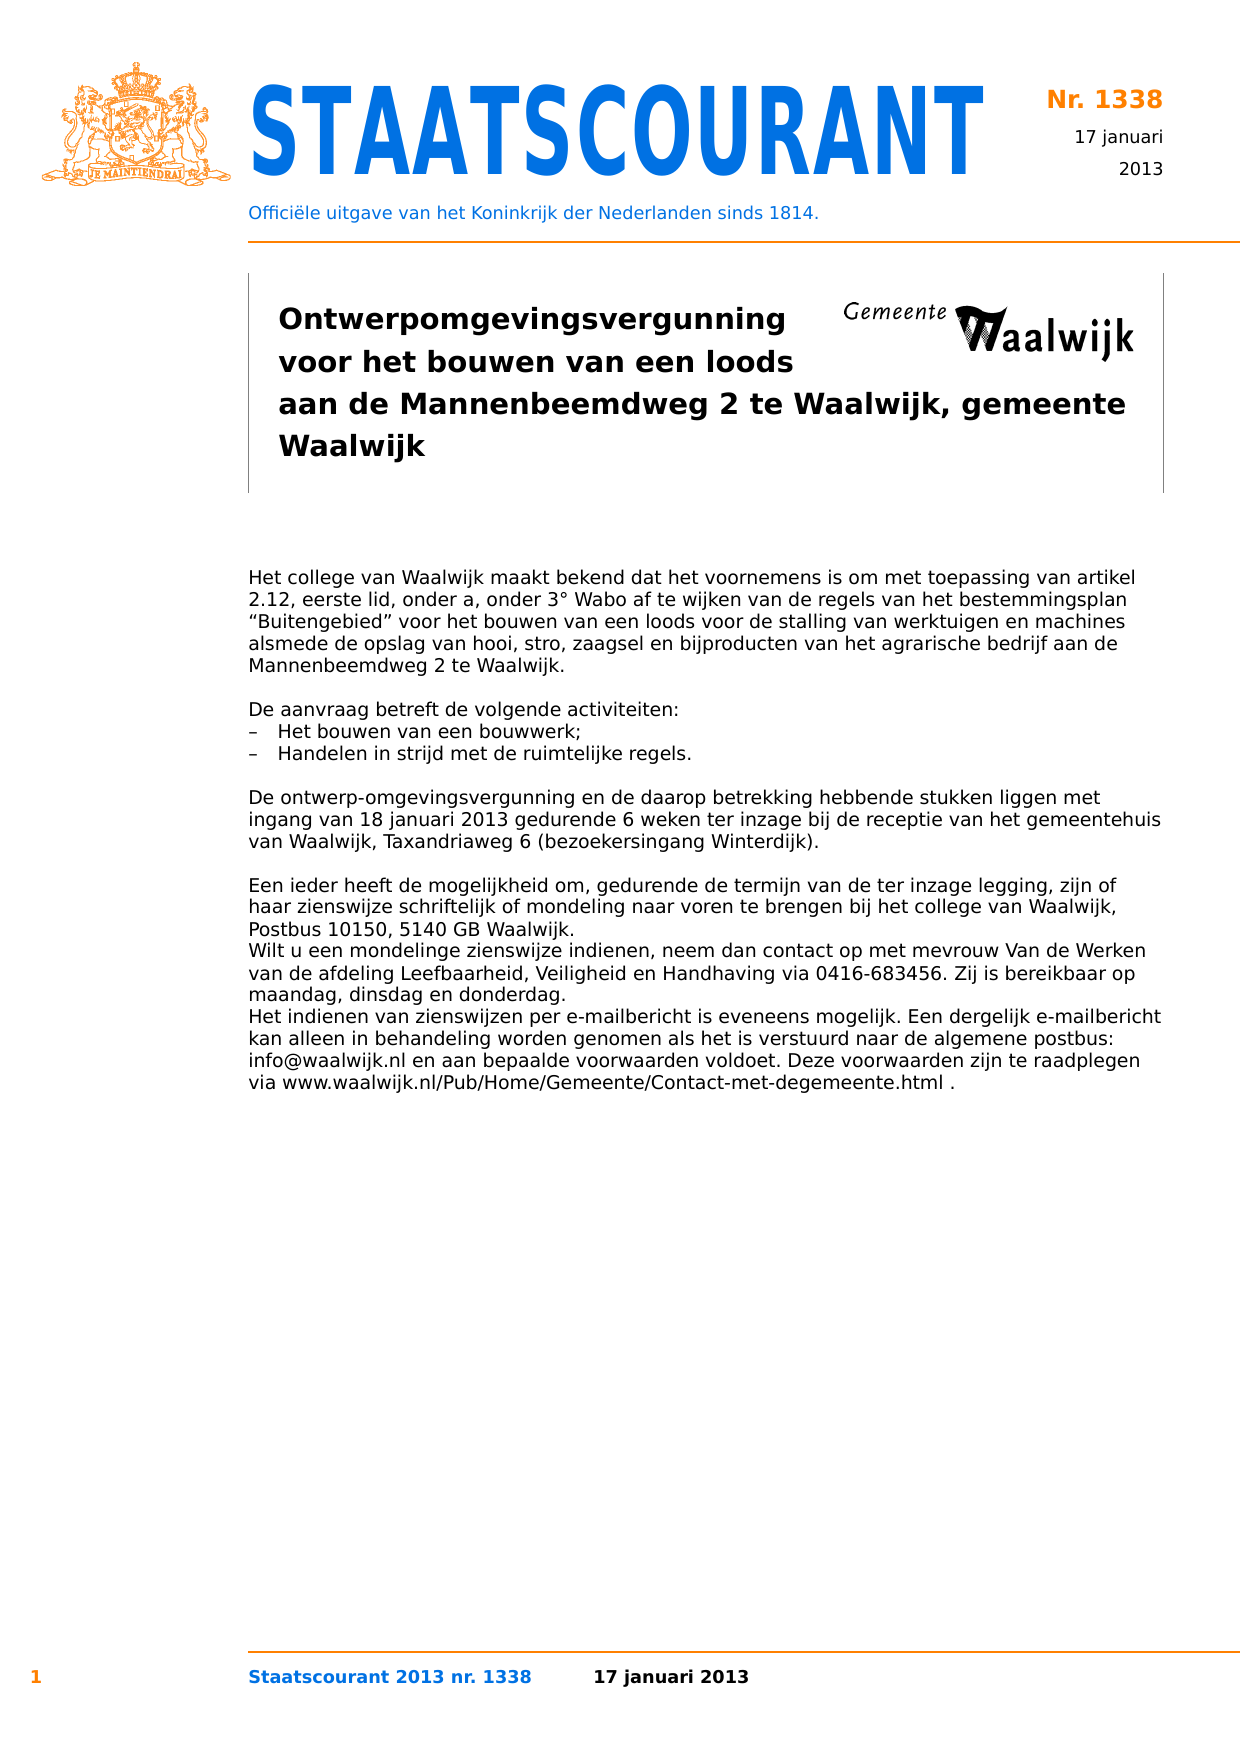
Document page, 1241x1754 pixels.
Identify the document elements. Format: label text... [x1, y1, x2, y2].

table_cell 2013 [998, 153, 1240, 203]
text De ontwerp-omgevingsvergunning en de daarop betrekking hebbende stukken liggen met ingang van 18 januari 2013 gedurende 6 weken ter inzage bij de receptie van het gemeentehuis van Waalwijk, Taxandriaweg 6 (bezoekersingang Winterdijk). [248, 787, 1163, 853]
table_cell 17 januari [998, 121, 1240, 153]
table_header Nr. 1338 [998, 62, 1240, 121]
table_header STAATSCOURANT [248, 62, 998, 203]
picture [41, 62, 231, 186]
text Een ieder heeft de mogelijkheid om, gedurende de termijn van de ter inzage legging, zijn of haar zienswijze schriftelijk of mondeling naar voren te brengen bij het college van Waalwijk, Postbus 10150, 5140 GB Waalwijk. [248, 874, 1163, 940]
text De aanvraag betreft de volgende activiteiten: [248, 699, 1163, 721]
subtitle Ontwerpomgevingsvergunning voor het bouwen van een loods aan de Mannenbeemdweg 2 te Waalwijk, gemeente Waalwijk [249, 273, 1163, 493]
text Het indienen van zienswijzen per e-mailbericht is eveneens mogelijk. Een dergelijk e-mailbericht kan alleen in behandeling worden genomen als het is verstuurd naar de algemene postbus: info@waalwijk.nl en aan bepaalde voorwaarden voldoet. Deze voorwaarden zijn te raadplegen via www.waalwijk.nl/Pub/Home/Gemeente/Contact-met-degemeente.html . [248, 1006, 1163, 1094]
table_header [25, 62, 248, 241]
text Wilt u een mondelinge zienswijze indienen, neem dan contact op met mevrouw Van de Werken van de afdeling Leefbaarheid, Veiligheid en Handhaving via 0416-683456. Zij is bereikbaar op maandag, dinsdag en donderdag. [248, 940, 1163, 1006]
table_cell Officiële uitgave van het Koninkrijk der Nederlanden sinds 1814. [248, 203, 1240, 241]
text Het college van Waalwijk maakt bekend dat het voornemens is om met toepassing van artikel 2.12, eerste lid, onder a, onder 3° Wabo af te wijken van de regels van het bestemmingsplan “Buitengebied” voor het bouwen van een loods voor de stalling van werktuigen en machines alsmede de opslag van hooi, stro, zaagsel en bijproducten van het agrarische bedrijf aan de Mannenbeemdweg 2 te Waalwijk. [248, 567, 1163, 677]
text – Het bouwen van een bouwwerk; [248, 721, 1163, 743]
text – Handelen in strijd met de ruimtelijke regels. [248, 743, 1163, 765]
picture [844, 302, 1134, 362]
